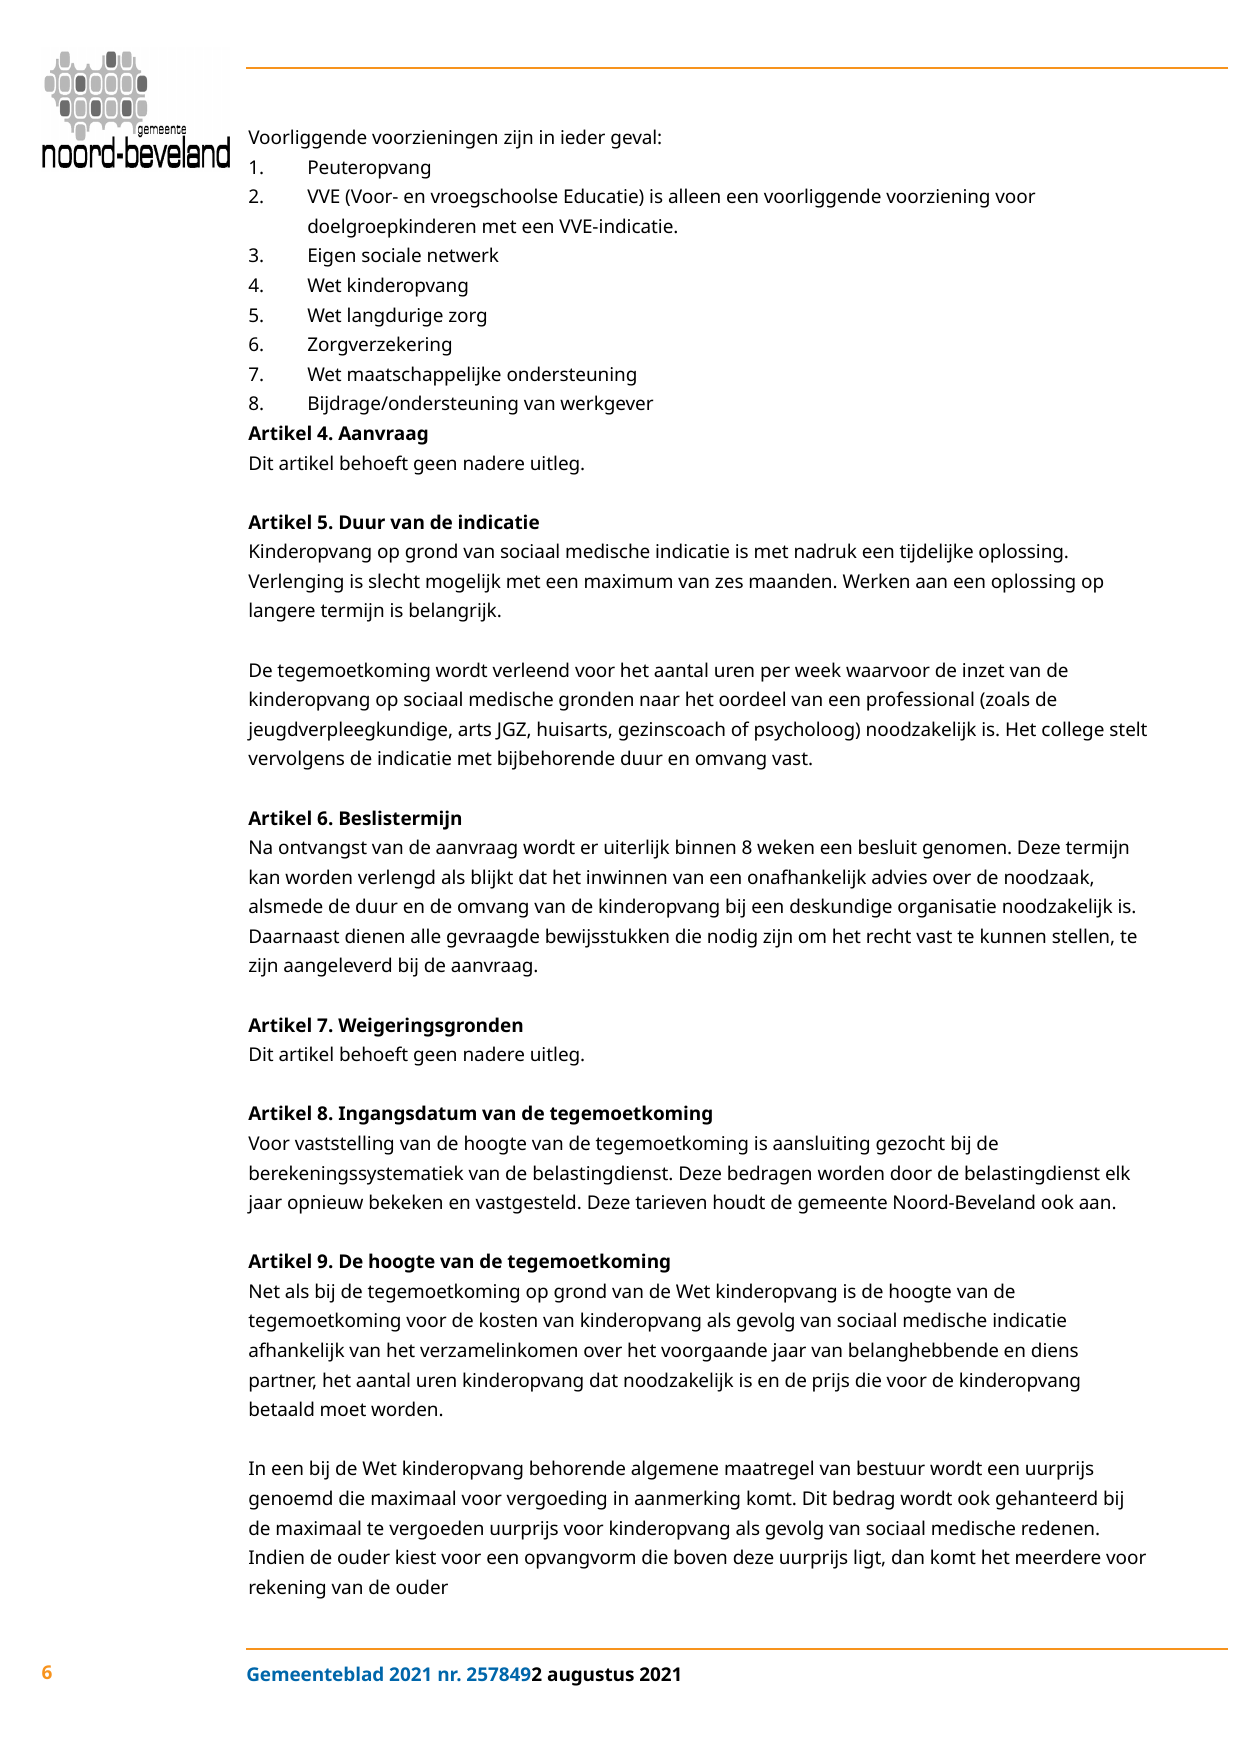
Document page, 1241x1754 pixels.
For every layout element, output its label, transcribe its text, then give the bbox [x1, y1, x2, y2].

text Na ontvangst van de aanvraag wordt er uiterlijk binnen 8 weken een besluit genomen. Deze termijn kan worden verlengd als blijkt dat het inwinnen van een onafhankelijk advies over de noodzaak, alsmede de duur en de omvang van de kinderopvang bij een deskundige organisatie noodzakelijk is. Daarnaast dienen alle gevraagde bewijsstukken die nodig zijn om het recht vast te kunnen stellen, te zijn aangeleverd bij de aanvraag. [248, 834, 1152, 978]
text Artikel 7. Weigeringsgronden [248, 1012, 1152, 1038]
list VVE (Voor- en vroegschoolse Educatie) is alleen een voorliggende voorziening voor doelgroepkinderen met een VVE-indicatie. [248, 183, 1152, 239]
text Artikel 9. De hoogte van de tegemoetkoming [248, 1248, 1152, 1274]
picture [41, 47, 231, 172]
text Artikel 4. Aanvraag [248, 420, 1152, 446]
list Bijdrage/ondersteuning van werkgever [248, 391, 1152, 416]
text Artikel 6. Beslistermijn [248, 805, 1152, 831]
text Artikel 8. Ingangsdatum van de tegemoetkoming [248, 1101, 1152, 1126]
list Wet maatschappelijke ondersteuning [248, 361, 1152, 387]
list Peuteropvang [248, 154, 1152, 180]
text Voor vaststelling van de hoogte van de tegemoetkoming is aansluiting gezocht bij de berekeningssystematiek van de belastingdienst. Deze bedragen worden door de belastingdienst elk jaar opnieuw bekeken en vastgesteld. Deze tarieven houdt de gemeente Noord-Beveland ook aan. [248, 1130, 1152, 1215]
text In een bij de Wet kinderopvang behorende algemene maatregel van bestuur wordt een uurprijs genoemd die maximaal voor vergoeding in aanmerking komt. Dit bedrag wordt ook gehanteerd bij de maximaal te vergoeden uurprijs voor kinderopvang als gevolg van sociaal medische redenen. Indien de ouder kiest voor een opvangvorm die boven deze uurprijs ligt, dan komt het meerdere voor rekening van de ouder [248, 1456, 1152, 1600]
text Dit artikel behoeft geen nadere uitleg. [248, 450, 1152, 476]
text Artikel 5. Duur van de indicatie [248, 509, 1152, 535]
text Net als bij de tegemoetkoming op grond van de Wet kinderopvang is de hoogte van de tegemoetkoming voor de kosten van kinderopvang als gevolg van sociaal medische indicatie afhankelijk van het verzamelinkomen over het voorgaande jaar van belanghebbende en diens partner, het aantal uren kinderopvang dat noodzakelijk is en de prijs die voor de kinderopvang betaald moet worden. [248, 1278, 1152, 1422]
text Dit artikel behoeft geen nadere uitleg. [248, 1041, 1152, 1067]
list Wet langdurige zorg [248, 302, 1152, 328]
list Zorgverzekering [248, 331, 1152, 357]
text Kinderopvang op grond van sociaal medische indicatie is met nadruk een tijdelijke oplossing. Verlenging is slecht mogelijk met een maximum van zes maanden. Werken aan een oplossing op langere termijn is belangrijk. [248, 538, 1152, 623]
text Voorliggende voorzieningen zijn in ieder geval: [248, 124, 1152, 150]
list Wet kinderopvang [248, 272, 1152, 298]
text De tegemoetkoming wordt verleend voor het aantal uren per week waarvoor de inzet van de kinderopvang op sociaal medische gronden naar het oordeel van een professional (zoals de jeugdverpleegkundige, arts JGZ, huisarts, gezinscoach of psycholoog) noodzakelijk is. Het college stelt vervolgens de indicatie met bijbehorende duur en omvang vast. [248, 657, 1152, 771]
list Eigen sociale netwerk [248, 243, 1152, 268]
